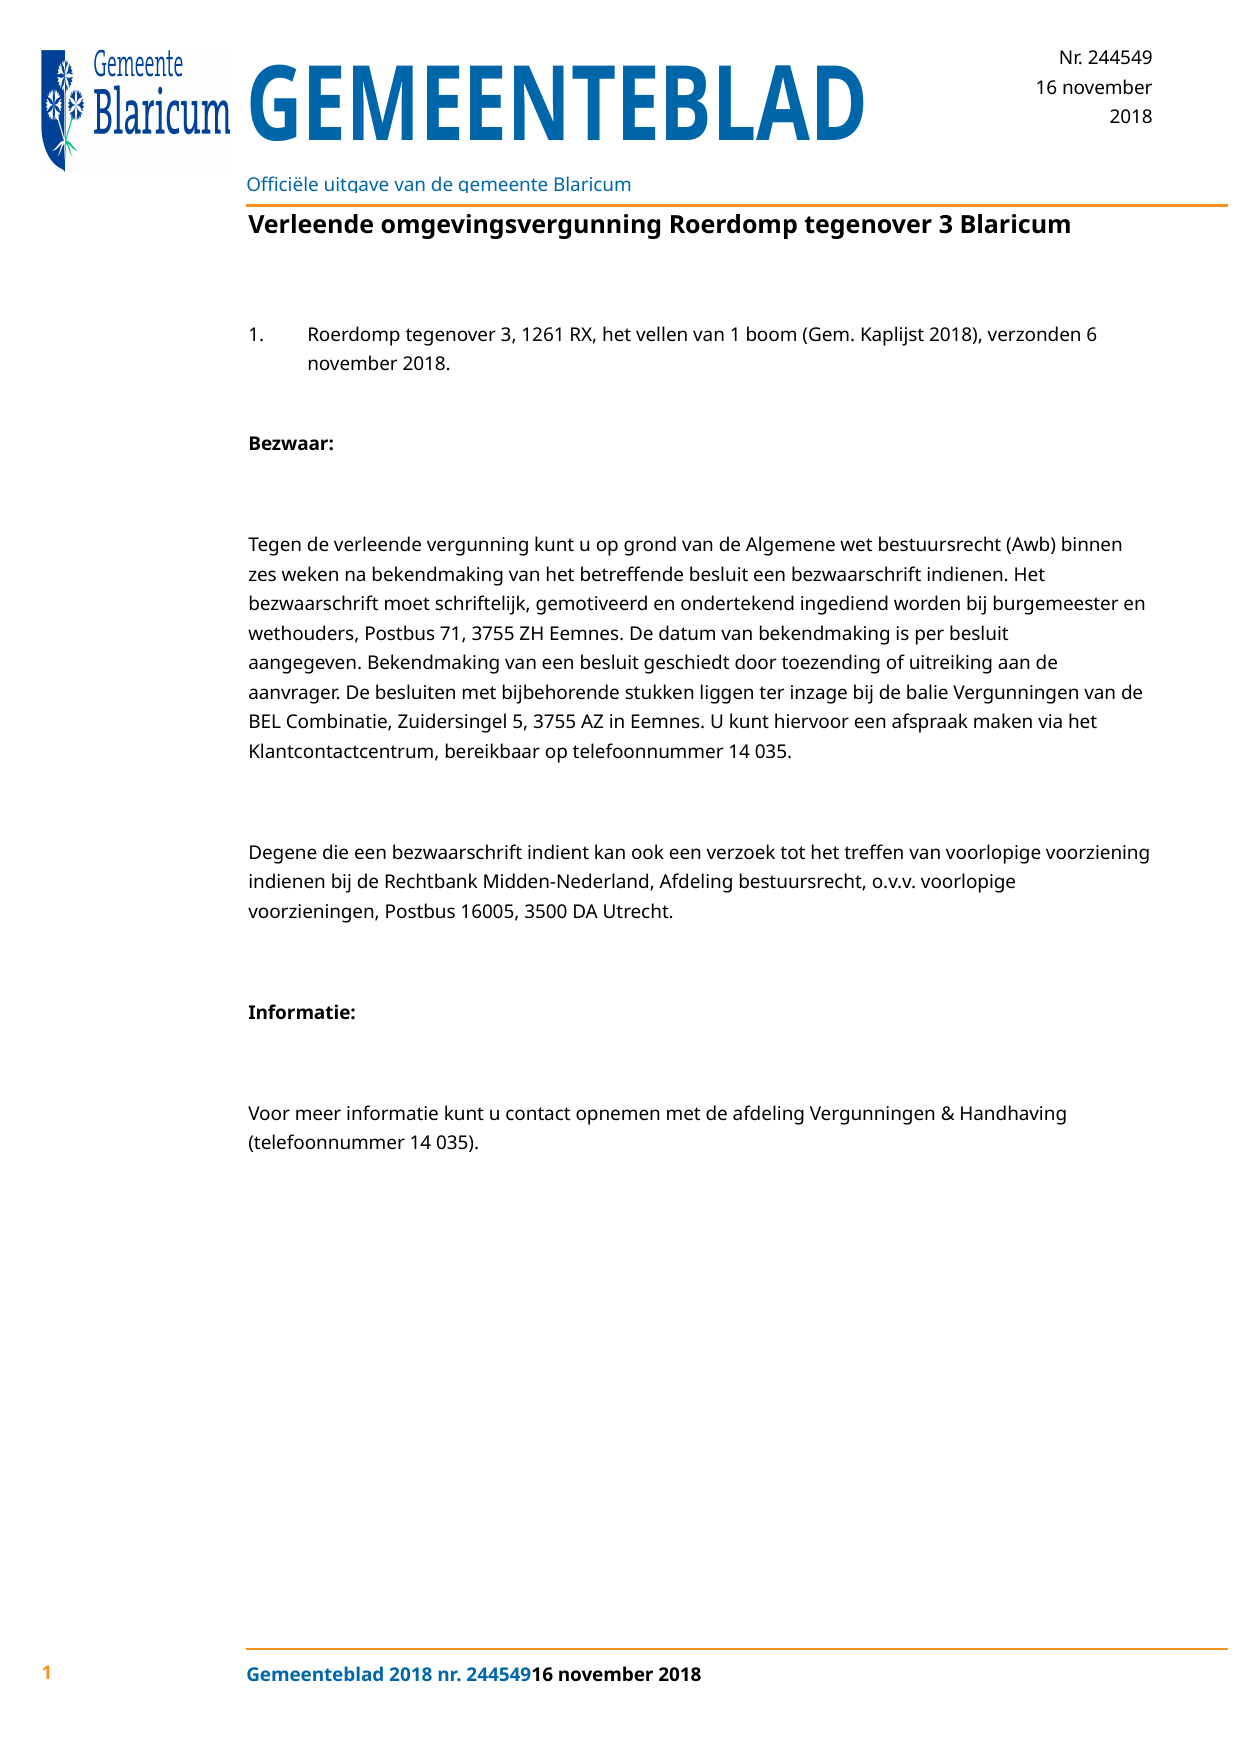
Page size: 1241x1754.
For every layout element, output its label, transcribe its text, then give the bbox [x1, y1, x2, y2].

text Informatie: [248, 999, 1152, 1025]
text Voor meer informatie kunt u contact opnemen met de afdeling Vergunningen & Handhaving (telefoonnummer 14 035). [248, 1100, 1152, 1155]
text Tegen de verleende vergunning kunt u op grond van de Algemene wet bestuursrecht (Awb) binnen zes weken na bekendmaking van het betreffende besluit een bezwaarschrift indienen. Het bezwaarschrift moet schriftelijk, gemotiveerd en ondertekend ingediend worden bij burgemeester en wethouders, Postbus 71, 3755 ZH Eemnes. De datum van bekendmaking is per besluit aangegeven. Bekendmaking van een besluit geschiedt door toezending of uitreiking aan de aanvrager. De besluiten met bijbehorende stukken liggen ter inzage bij de balie Vergunningen van de BEL Combinatie, Zuidersingel 5, 3755 AZ in Eemnes. U kunt hiervoor een afspraak maken via het Klantcontactcentrum, bereikbaar op telefoonnummer 14 035. [248, 531, 1152, 764]
text Degene die een bezwaarschrift indient kan ook een verzoek tot het treffen van voorlopige voorziening indienen bij de Rechtbank Midden-Nederland, Afdeling bestuursrecht, o.v.v. voorlopige voorzieningen, Postbus 16005, 3500 DA Utrecht. [248, 839, 1152, 924]
text Verleende omgevingsvergunning Roerdomp tegenover 3 Blaricum [248, 207, 1152, 241]
picture [41, 47, 231, 172]
text Bezwaar: [248, 430, 1152, 456]
list Roerdomp tegenover 3, 1261 RX, het vellen van 1 boom (Gem. Kaplijst 2018), verzonden 6 november 2018. [248, 321, 1152, 376]
